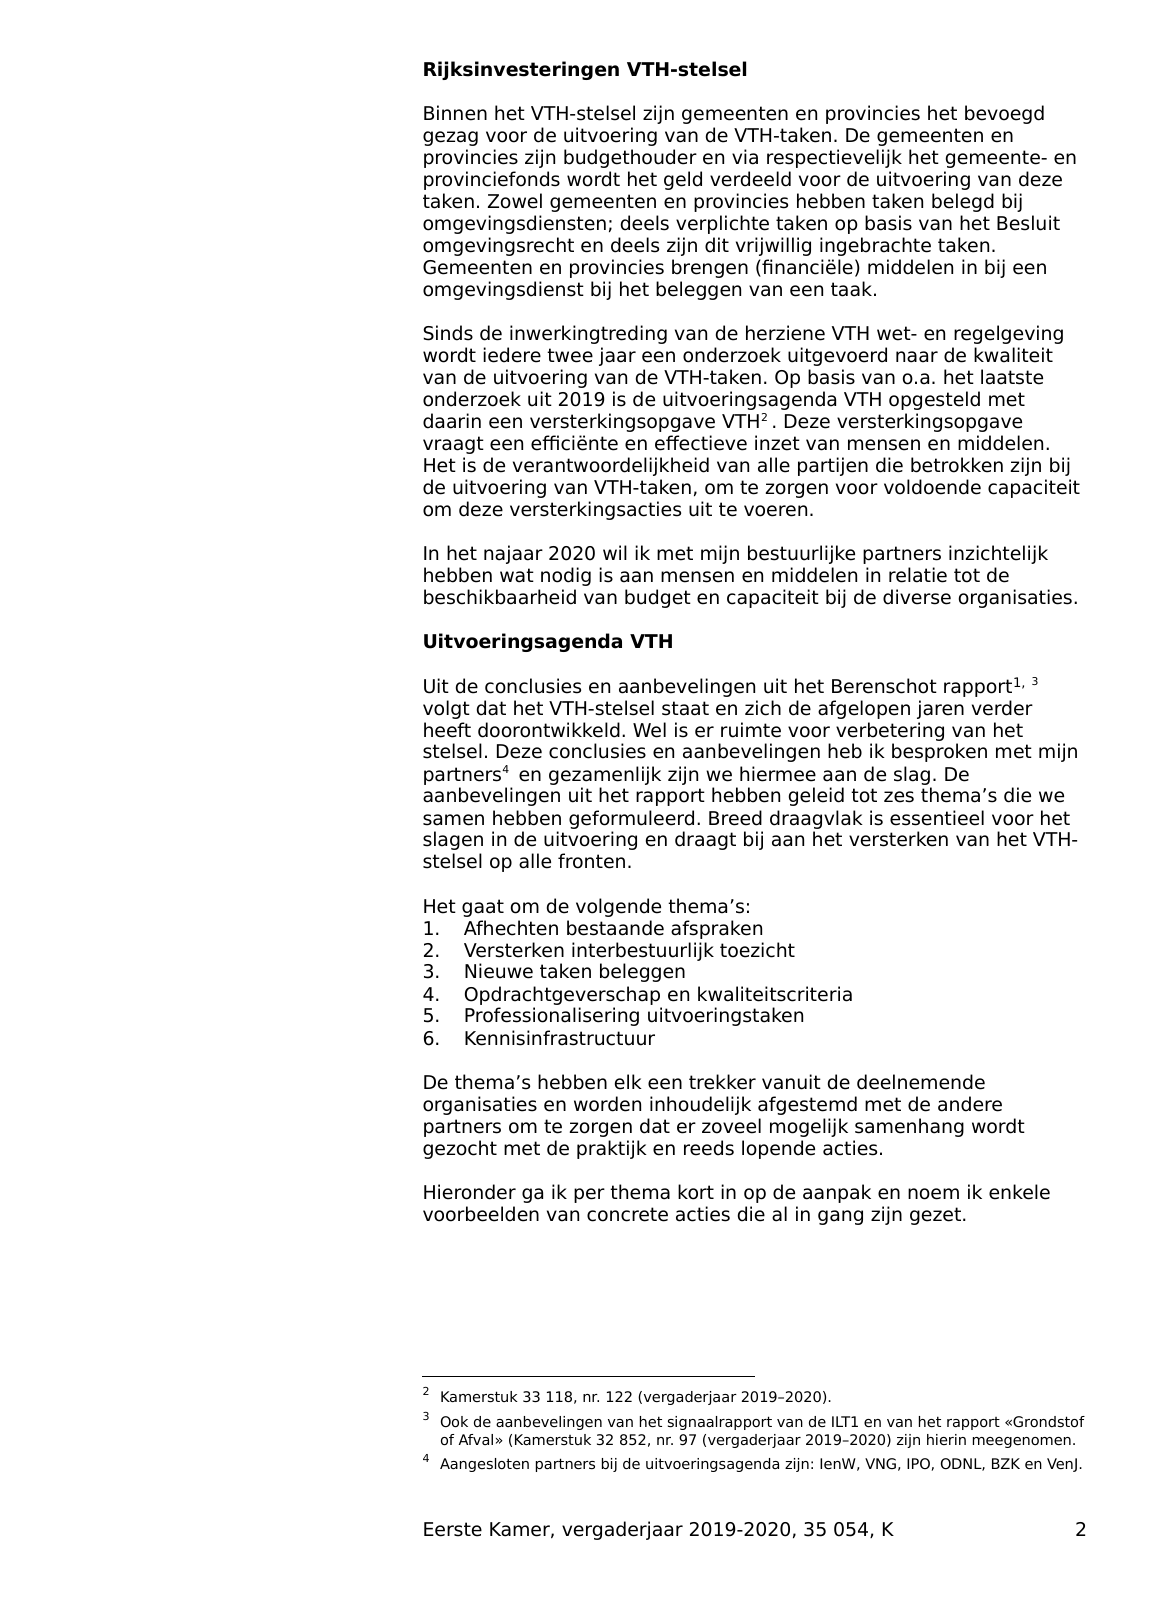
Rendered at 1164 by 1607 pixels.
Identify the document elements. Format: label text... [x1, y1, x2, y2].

subtitle Uitvoeringsagenda VTH [422, 631, 1087, 653]
text 5. Professionalisering uitvoeringstaken [422, 1005, 1087, 1027]
text Ook de aanbevelingen van het signaalrapport van de ILT1 en van het rapport «Grondstof of Afval» (Kamerstuk 32 852, nr. 97 (vergaderjaar 2019–2020) zijn hierin meegenomen. [422, 1410, 1087, 1449]
text Het gaat om de volgende thema’s: [422, 896, 1087, 917]
subtitle Rijksinvesteringen VTH-stelsel [422, 59, 1087, 81]
text Uit de conclusies en aanbevelingen uit het Berenschot rapport1, volgt dat het VTH-stelsel staat en zich de afgelopen jaren verder heeft doorontwikkeld. Wel is er ruimte voor verbetering van het stelsel. Deze conclusies en aanbevelingen heb ik besproken met mijn partners en gezamenlijk zijn we hiermee aan de slag. De aanbevelingen uit het rapport hebben geleid tot zes thema’s die we samen hebben geformuleerd. Breed draagvlak is essentieel voor het slagen in de uitvoering en draagt bij aan het versterken van het VTH-stelsel op alle fronten. [422, 676, 1087, 873]
text 6. Kennisinfrastructuur [422, 1027, 1087, 1049]
text 1. Afhechten bestaande afspraken [422, 917, 1087, 939]
text In het najaar 2020 wil ik met mijn bestuurlijke partners inzichtelijk hebben wat nodig is aan mensen en middelen in relatie tot de beschikbaarheid van budget en capaciteit bij de diverse organisaties. [422, 543, 1087, 609]
text Binnen het VTH-stelsel zijn gemeenten en provincies het bevoegd gezag voor de uitvoering van de VTH-taken. De gemeenten en provincies zijn budgethouder en via respectievelijk het gemeente- en provinciefonds wordt het geld verdeeld voor de uitvoering van deze taken. Zowel gemeenten en provincies hebben taken belegd bij omgevingsdiensten; deels verplichte taken op basis van het Besluit omgevingsrecht en deels zijn dit vrijwillig ingebrachte taken. Gemeenten en provincies brengen (financiële) middelen in bij een omgevingsdienst bij het beleggen van een taak. [422, 103, 1087, 301]
text 2. Versterken interbestuurlijk toezicht [422, 939, 1087, 961]
text De thema’s hebben elk een trekker vanuit de deelnemende organisaties en worden inhoudelijk afgestemd met de andere partners om te zorgen dat er zoveel mogelijk samenhang wordt gezocht met de praktijk en reeds lopende acties. [422, 1072, 1087, 1159]
text Hieronder ga ik per thema kort in op de aanpak en noem ik enkele voorbeelden van concrete acties die al in gang zijn gezet. [422, 1182, 1087, 1226]
text Sinds de inwerkingtreding van de herziene VTH wet- en regelgeving wordt iedere twee jaar een onderzoek uitgevoerd naar de kwaliteit van de uitvoering van de VTH-taken. Op basis van o.a. het laatste onderzoek uit 2019 is de uitvoeringsagenda VTH opgesteld met daarin een versterkingsopgave VTH. Deze versterkingsopgave vraagt een efficiënte en effectieve inzet van mensen en middelen. Het is de verantwoordelijkheid van alle partijen die betrokken zijn bij de uitvoering van VTH-taken, om te zorgen voor voldoende capaciteit om deze versterkingsacties uit te voeren. [422, 323, 1087, 521]
text Aangesloten partners bij de uitvoeringsagenda zijn: IenW, VNG, IPO, ODNL, BZK en VenJ. [422, 1452, 1087, 1474]
text Kamerstuk 33 118, nr. 122 (vergaderjaar 2019–2020). [422, 1385, 1087, 1407]
text 3. Nieuwe taken beleggen [422, 961, 1087, 983]
text 4. Opdrachtgeverschap en kwaliteitscriteria [422, 983, 1087, 1005]
